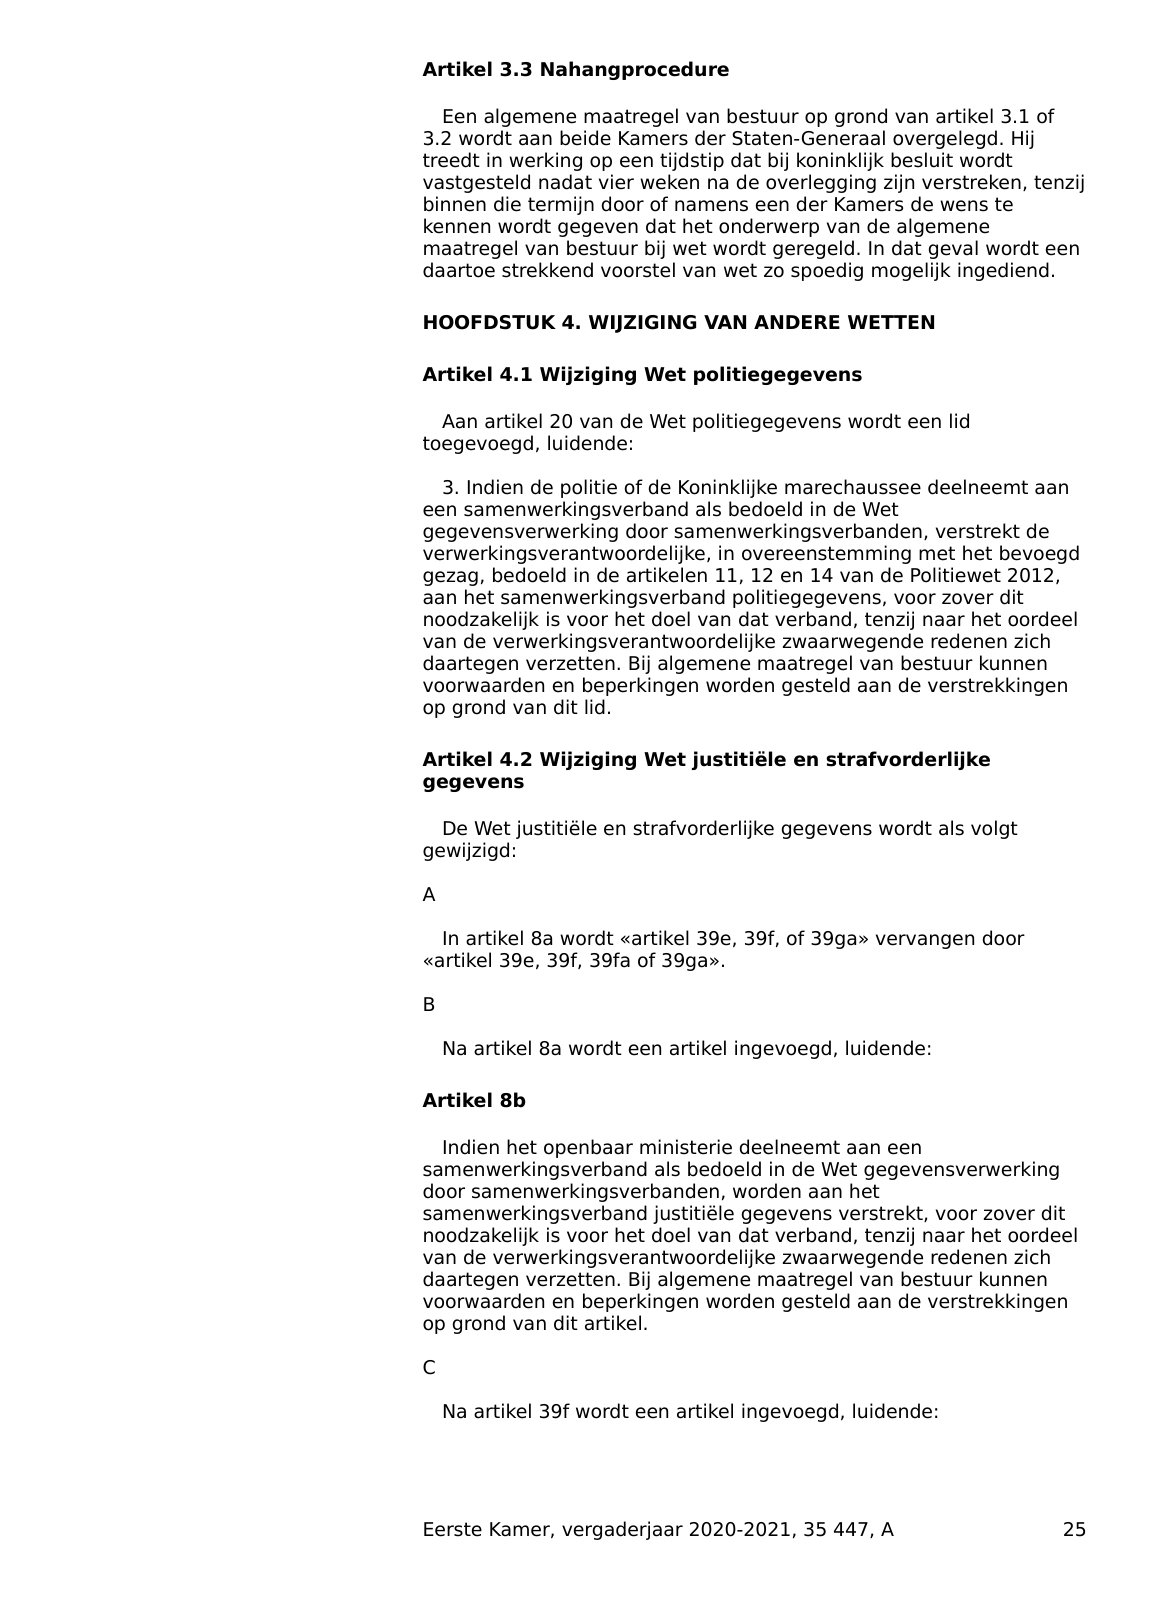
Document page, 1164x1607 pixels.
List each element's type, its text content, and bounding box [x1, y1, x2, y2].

subtitle Artikel 4.2 Wijziging Wet justitiële en strafvorderlijke gegevens [422, 749, 1087, 793]
text C [422, 1357, 1087, 1379]
text Na artikel 39f wordt een artikel ingevoegd, luidende: [422, 1401, 1087, 1423]
text 3. Indien de politie of de Koninklijke marechaussee deelneemt aan een samenwerkingsverband als bedoeld in de Wet gegevensverwerking door samenwerkingsverbanden, verstrekt de verwerkingsverantwoordelijke, in overeenstemming met het bevoegd gezag, bedoeld in de artikelen 11, 12 en 14 van de Politiewet 2012, aan het samenwerkingsverband politiegegevens, voor zover dit noodzakelijk is voor het doel van dat verband, tenzij naar het oordeel van de verwerkingsverantwoordelijke zwaarwegende redenen zich daartegen verzetten. Bij algemene maatregel van bestuur kunnen voorwaarden en beperkingen worden gesteld aan de verstrekkingen op grond van dit lid. [422, 477, 1087, 719]
text De Wet justitiële en strafvorderlijke gegevens wordt als volgt gewijzigd: [422, 818, 1087, 862]
text In artikel 8a wordt «artikel 39e, 39f, of 39ga» vervangen door «artikel 39e, 39f, 39fa of 39ga». [422, 928, 1087, 972]
text Aan artikel 20 van de Wet politiegegevens wordt een lid toegevoegd, luidende: [422, 411, 1087, 455]
text B [422, 994, 1087, 1016]
subtitle Artikel 4.1 Wijziging Wet politiegegevens [422, 364, 1087, 386]
subtitle Artikel 3.3 Nahangprocedure [422, 59, 1087, 81]
text A [422, 884, 1087, 906]
text Indien het openbaar ministerie deelneemt aan een samenwerkingsverband als bedoeld in de Wet gegevensverwerking door samenwerkingsverbanden, worden aan het samenwerkingsverband justitiële gegevens verstrekt, voor zover dit noodzakelijk is voor het doel van dat verband, tenzij naar het oordeel van de verwerkingsverantwoordelijke zwaarwegende redenen zich daartegen verzetten. Bij algemene maatregel van bestuur kunnen voorwaarden en beperkingen worden gesteld aan de verstrekkingen op grond van dit artikel. [422, 1137, 1087, 1335]
text Een algemene maatregel van bestuur op grond van artikel 3.1 of 3.2 wordt aan beide Kamers der Staten-Generaal overgelegd. Hij treedt in werking op een tijdstip dat bij koninklijk besluit wordt vastgesteld nadat vier weken na de overlegging zijn verstreken, tenzij binnen die termijn door of namens een der Kamers de wens te kennen wordt gegeven dat het onderwerp van de algemene maatregel van bestuur bij wet wordt geregeld. In dat geval wordt een daartoe strekkend voorstel van wet zo spoedig mogelijk ingediend. [422, 106, 1087, 282]
subtitle Artikel 8b [422, 1090, 1087, 1112]
text Na artikel 8a wordt een artikel ingevoegd, luidende: [422, 1038, 1087, 1060]
subtitle HOOFDSTUK 4. WIJZIGING VAN ANDERE WETTEN [422, 312, 1087, 334]
